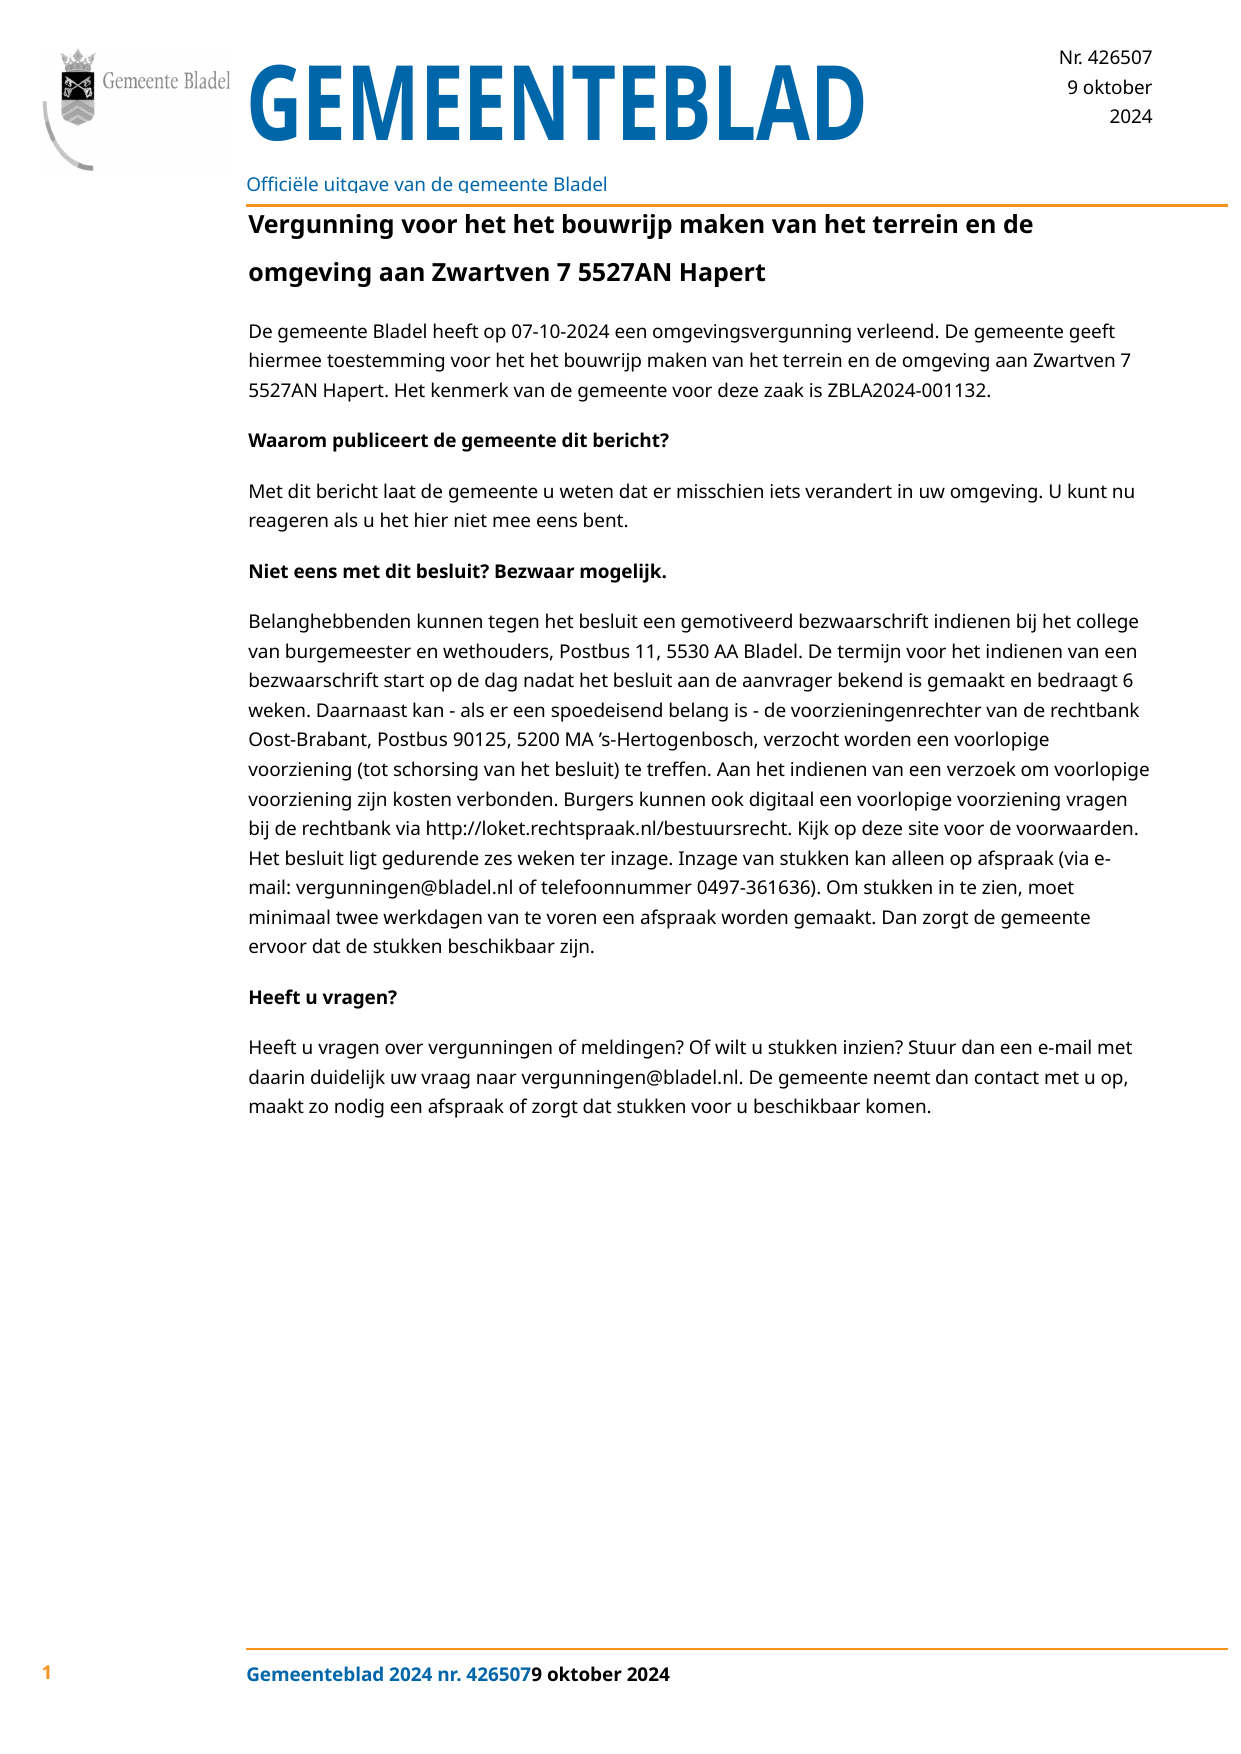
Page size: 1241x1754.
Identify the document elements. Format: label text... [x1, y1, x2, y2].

text De gemeente Bladel heeft op 07-10-2024 een omgevingsvergunning verleend. De gemeente geeft hiermee toestemming voor het het bouwrijp maken van het terrein en de omgeving aan Zwartven 7 5527AN Hapert. Het kenmerk van de gemeente voor deze zaak is ZBLA2024-001132. [248, 318, 1152, 403]
picture [41, 47, 231, 172]
text Heeft u vragen? [248, 984, 1152, 1010]
text Niet eens met dit besluit? Bezwaar mogelijk. [248, 558, 1152, 584]
text Waarom publiceert de gemeente dit bericht? [248, 427, 1152, 453]
text Belanghebbenden kunnen tegen het besluit een gemotiveerd bezwaarschrift indienen bij het college van burgemeester en wethouders, Postbus 11, 5530 AA Bladel. De termijn voor het indienen van een bezwaarschrift start op de dag nadat het besluit aan de aanvrager bekend is gemaakt en bedraagt 6 weken. Daarnaast kan - als er een spoedeisend belang is - de voorzieningenrechter van de rechtbank Oost-Brabant, Postbus 90125, 5200 MA ’s-Hertogenbosch, verzocht worden een voorlopige voorziening (tot schorsing van het besluit) te treffen. Aan het indienen van een verzoek om voorlopige voorziening zijn kosten verbonden. Burgers kunnen ook digitaal een voorlopige voorziening vragen bij de rechtbank via http://loket.rechtspraak.nl/bestuursrecht. Kijk op deze site voor de voorwaarden. Het besluit ligt gedurende zes weken ter inzage. Inzage van stukken kan alleen op afspraak (via e-mail: vergunningen@bladel.nl of telefoonnummer 0497-361636). Om stukken in te zien, moet minimaal twee werkdagen van te voren een afspraak worden gemaakt. Dan zorgt de gemeente ervoor dat de stukken beschikbaar zijn. [248, 608, 1152, 959]
text Heeft u vragen over vergunningen of meldingen? Of wilt u stukken inzien? Stuur dan een e-mail met daarin duidelijk uw vraag naar vergunningen@bladel.nl. De gemeente neemt dan contact met u op, maakt zo nodig een afspraak of zorgt dat stukken voor u beschikbaar komen. [248, 1034, 1152, 1119]
text Vergunning voor het het bouwrijp maken van het terrein en de omgeving aan Zwartven 7 5527AN Hapert [248, 207, 1152, 288]
text Met dit bericht laat de gemeente u weten dat er misschien iets verandert in uw omgeving. U kunt nu reageren als u het hier niet mee eens bent. [248, 478, 1152, 533]
